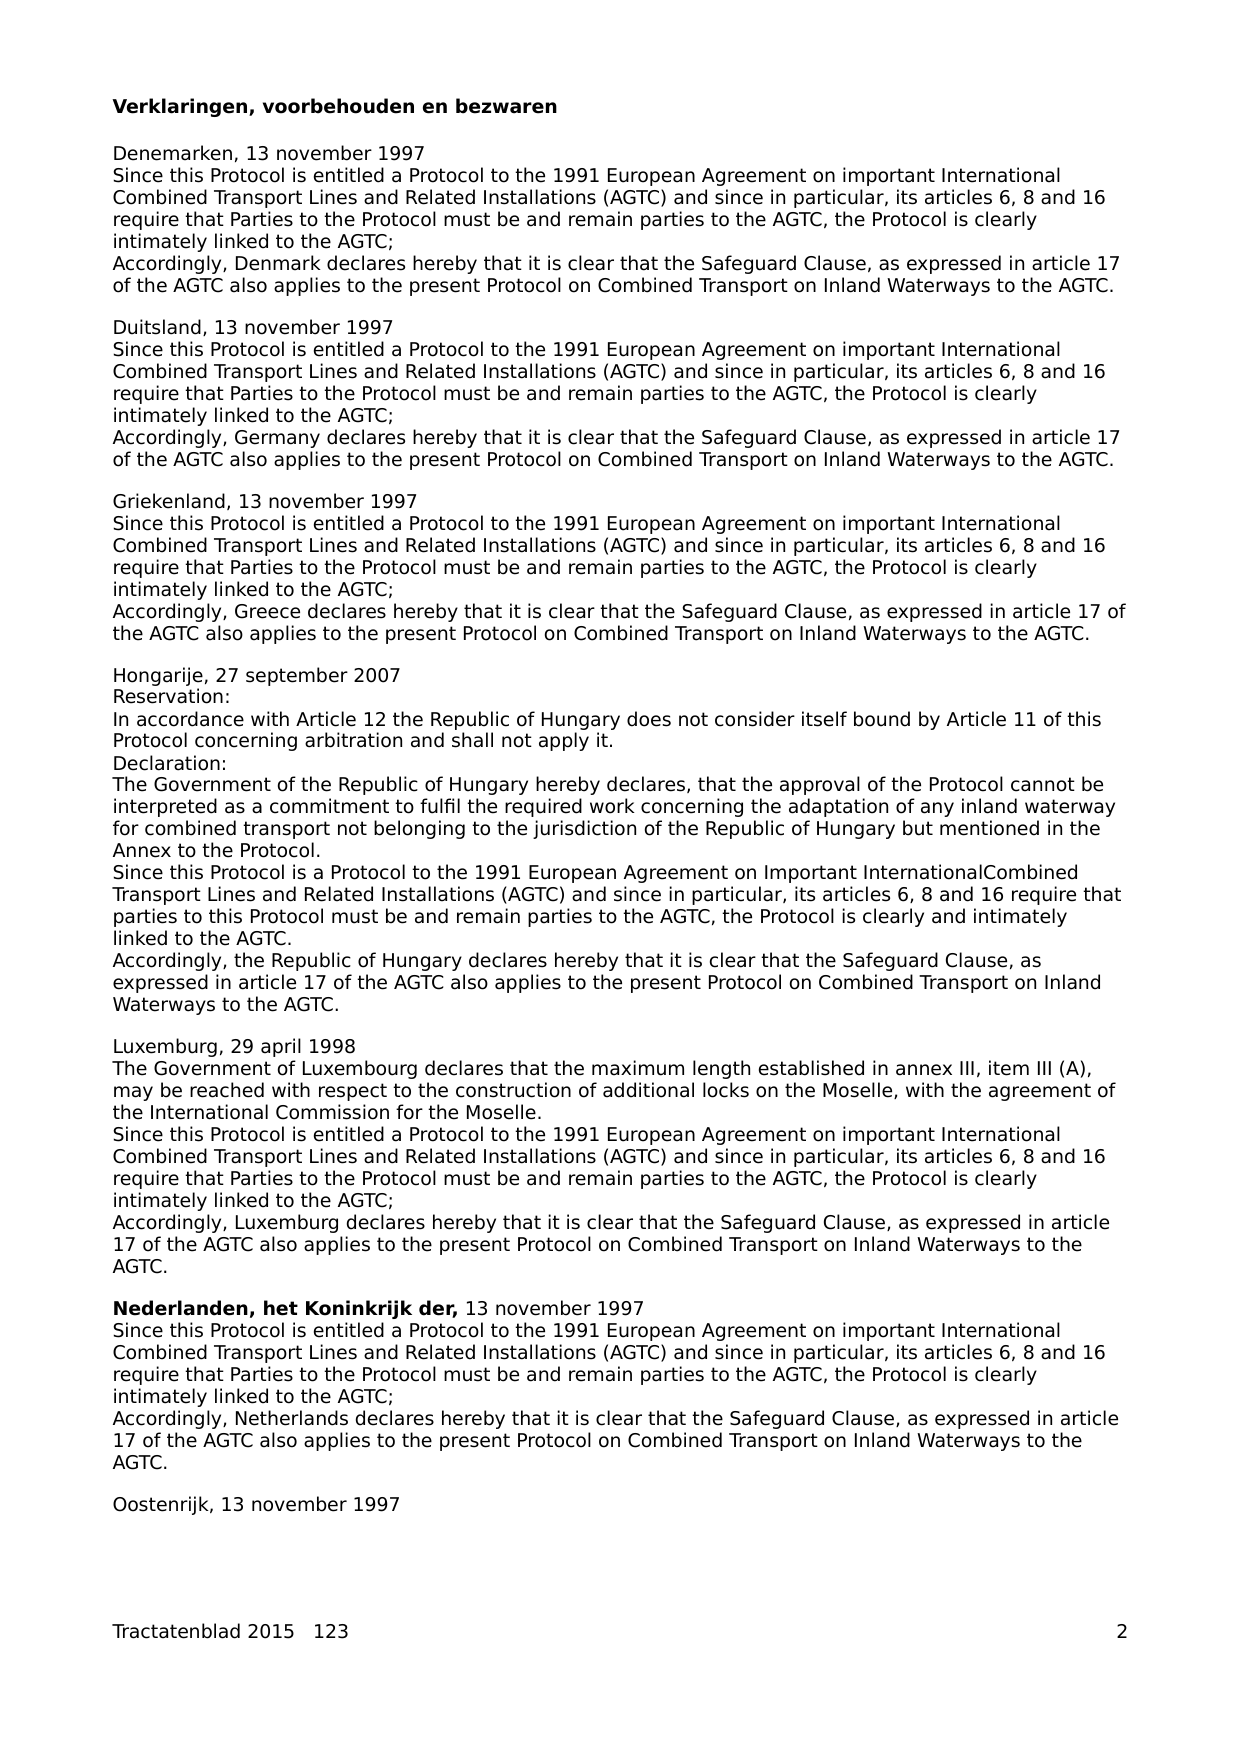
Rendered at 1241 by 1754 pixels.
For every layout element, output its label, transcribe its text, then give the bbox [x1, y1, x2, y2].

text Oostenrijk, 13 november 1997 [112, 1494, 1128, 1516]
text Accordingly, Germany declares hereby that it is clear that the Safeguard Clause, as expressed in article 17 of the AGTC also applies to the present Protocol on Combined Transport on Inland Waterways to the AGTC. [112, 427, 1128, 471]
text Since this Protocol is entitled a Protocol to the 1991 European Agreement on important International Combined Transport Lines and Related Installations (AGTC) and since in particular, its articles 6, 8 and 16 require that Parties to the Protocol must be and remain parties to the AGTC, the Protocol is clearly intimately linked to the AGTC; [112, 1124, 1128, 1212]
text Accordingly, Netherlands declares hereby that it is clear that the Safeguard Clause, as expressed in article 17 of the AGTC also applies to the present Protocol on Combined Transport on Inland Waterways to the AGTC. [112, 1408, 1128, 1474]
text Accordingly, Denmark declares hereby that it is clear that the Safeguard Clause, as expressed in article 17 of the AGTC also applies to the present Protocol on Combined Transport on Inland Waterways to the AGTC. [112, 253, 1128, 297]
text Since this Protocol is entitled a Protocol to the 1991 European Agreement on important International Combined Transport Lines and Related Installations (AGTC) and since in particular, its articles 6, 8 and 16 require that Parties to the Protocol must be and remain parties to the AGTC, the Protocol is clearly intimately linked to the AGTC; [112, 1320, 1128, 1408]
text The Government of the Republic of Hungary hereby declares, that the approval of the Protocol cannot be interpreted as a commitment to fulfil the required work concerning the adaptation of any inland waterway for combined transport not belonging to the jurisdiction of the Republic of Hungary but mentioned in the Annex to the Protocol. [112, 774, 1128, 862]
text Since this Protocol is entitled a Protocol to the 1991 European Agreement on important International Combined Transport Lines and Related Installations (AGTC) and since in particular, its articles 6, 8 and 16 require that Parties to the Protocol must be and remain parties to the AGTC, the Protocol is clearly intimately linked to the AGTC; [112, 339, 1128, 427]
text Accordingly, the Republic of Hungary declares hereby that it is clear that the Safeguard Clause, as expressed in article 17 of the AGTC also applies to the present Protocol on Combined Transport on Inland Waterways to the AGTC. [112, 950, 1128, 1016]
text The Government of Luxembourg declares that the maximum length established in annex III, item III (A), may be reached with respect to the construction of additional locks on the Moselle, with the agreement of the International Commission for the Moselle. [112, 1058, 1128, 1124]
text Hongarije, 27 september 2007 [112, 664, 1128, 686]
text Duitsland, 13 november 1997 [112, 317, 1128, 339]
text Nederlanden, het Koninkrijk der, 13 november 1997 [112, 1298, 1128, 1320]
text Reservation: [112, 686, 1128, 708]
text In accordance with Article 12 the Republic of Hungary does not consider itself bound by Article 11 of this Protocol concerning arbitration and shall not apply it. [112, 708, 1128, 752]
text Luxemburg, 29 april 1998 [112, 1036, 1128, 1058]
text Accordingly, Greece declares hereby that it is clear that the Safeguard Clause, as expressed in article 17 of the AGTC also applies to the present Protocol on Combined Transport on Inland Waterways to the AGTC. [112, 601, 1128, 644]
text Since this Protocol is a Protocol to the 1991 European Agreement on Important InternationalCombined Transport Lines and Related Installations (AGTC) and since in particular, its articles 6, 8 and 16 require that parties to this Protocol must be and remain parties to the AGTC, the Protocol is clearly and intimately linked to the AGTC. [112, 862, 1128, 950]
subtitle Verklaringen, voorbehouden en bezwaren [112, 96, 1128, 118]
text Accordingly, Luxemburg declares hereby that it is clear that the Safeguard Clause, as expressed in article 17 of the AGTC also applies to the present Protocol on Combined Transport on Inland Waterways to the AGTC. [112, 1212, 1128, 1278]
text Denemarken, 13 november 1997 [112, 143, 1128, 165]
text Since this Protocol is entitled a Protocol to the 1991 European Agreement on important International Combined Transport Lines and Related Installations (AGTC) and since in particular, its articles 6, 8 and 16 require that Parties to the Protocol must be and remain parties to the AGTC, the Protocol is clearly intimately linked to the AGTC; [112, 513, 1128, 601]
text Declaration: [112, 752, 1128, 774]
text Since this Protocol is entitled a Protocol to the 1991 European Agreement on important International Combined Transport Lines and Related Installations (AGTC) and since in particular, its articles 6, 8 and 16 require that Parties to the Protocol must be and remain parties to the AGTC, the Protocol is clearly intimately linked to the AGTC; [112, 165, 1128, 253]
text Griekenland, 13 november 1997 [112, 491, 1128, 513]
